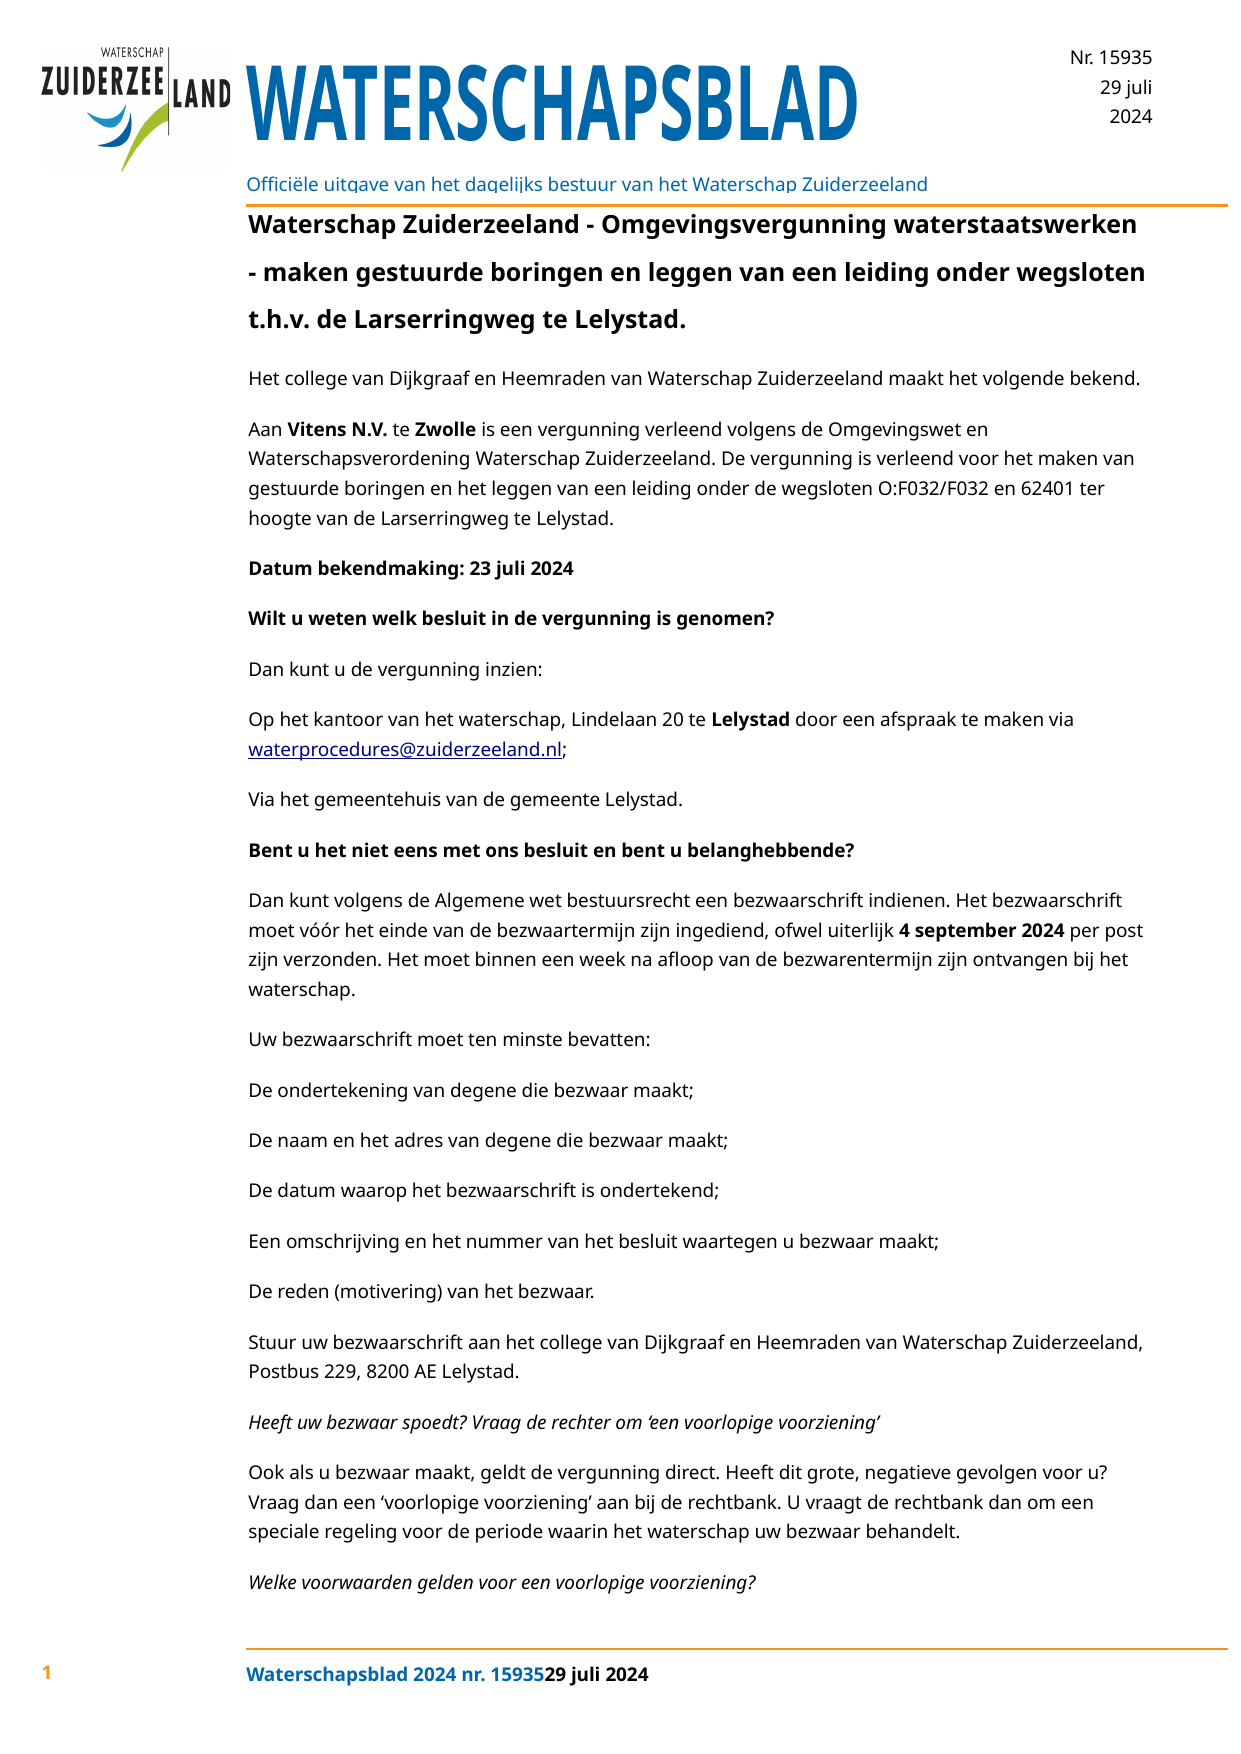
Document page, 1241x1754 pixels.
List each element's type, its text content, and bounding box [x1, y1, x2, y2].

text De naam en het adres van degene die bezwaar maakt; [248, 1127, 1152, 1153]
text Het college van Dijkgraaf en Heemraden van Waterschap Zuiderzeeland maakt het volgende bekend. [248, 366, 1152, 391]
text De ondertekening van degene die bezwaar maakt; [248, 1077, 1152, 1102]
text Welke voorwaarden gelden voor een voorlopige voorziening? [248, 1569, 1152, 1594]
text Dan kunt volgens de Algemene wet bestuursrecht een bezwaarschrift indienen. Het bezwaarschrift moet vóór het einde van de bezwaartermijn zijn ingediend, ofwel uiterlijk 4 september 2024 per post zijn verzonden. Het moet binnen een week na afloop van de bezwarentermijn zijn ontvangen bij het waterschap. [248, 887, 1152, 1002]
text Datum bekendmaking: 23 juli 2024 [248, 555, 1152, 581]
text Ook als u bezwaar maakt, geldt de vergunning direct. Heeft dit grote, negatieve gevolgen voor u? Vraag dan een ‘voorlopige voorziening’ aan bij de rechtbank. U vraagt de rechtbank dan om een speciale regeling voor de periode waarin het waterschap uw bezwaar behandelt. [248, 1459, 1152, 1544]
text Uw bezwaarschrift moet ten minste bevatten: [248, 1026, 1152, 1052]
text Een omschrijving en het nummer van het besluit waartegen u bezwaar maakt; [248, 1228, 1152, 1254]
picture [41, 47, 231, 172]
text Dan kunt u de vergunning inzien: [248, 656, 1152, 682]
text Waterschap Zuiderzeeland - Omgevingsvergunning waterstaatswerken - maken gestuurde boringen en leggen van een leiding onder wegsloten t.h.v. de Larserringweg te Lelystad. [248, 207, 1152, 336]
text Heeft uw bezwaar spoedt? Vraag de rechter om ‘een voorlopige voorziening’ [248, 1409, 1152, 1434]
text Stuur uw bezwaarschrift aan het college van Dijkgraaf en Heemraden van Waterschap Zuiderzeeland, Postbus 229, 8200 AE Lelystad. [248, 1329, 1152, 1384]
text Aan Vitens N.V. te Zwolle is een vergunning verleend volgens de Omgevingswet en Waterschapsverordening Waterschap Zuiderzeeland. De vergunning is verleend voor het maken van gestuurde boringen en het leggen van een leiding onder de wegsloten O:F032/F032 en 62401 ter hoogte van de Larserringweg te Lelystad. [248, 416, 1152, 530]
text Op het kantoor van het waterschap, Lindelaan 20 te Lelystad door een afspraak te maken via waterprocedures@zuiderzeeland.nl; [248, 706, 1152, 762]
text Via het gemeentehuis van de gemeente Lelystad. [248, 786, 1152, 812]
text De datum waarop het bezwaarschrift is ondertekend; [248, 1178, 1152, 1203]
text Bent u het niet eens met ons besluit en bent u belanghebbende? [248, 837, 1152, 862]
text De reden (motivering) van het bezwaar. [248, 1278, 1152, 1304]
text Wilt u weten welk besluit in de vergunning is genomen? [248, 606, 1152, 631]
